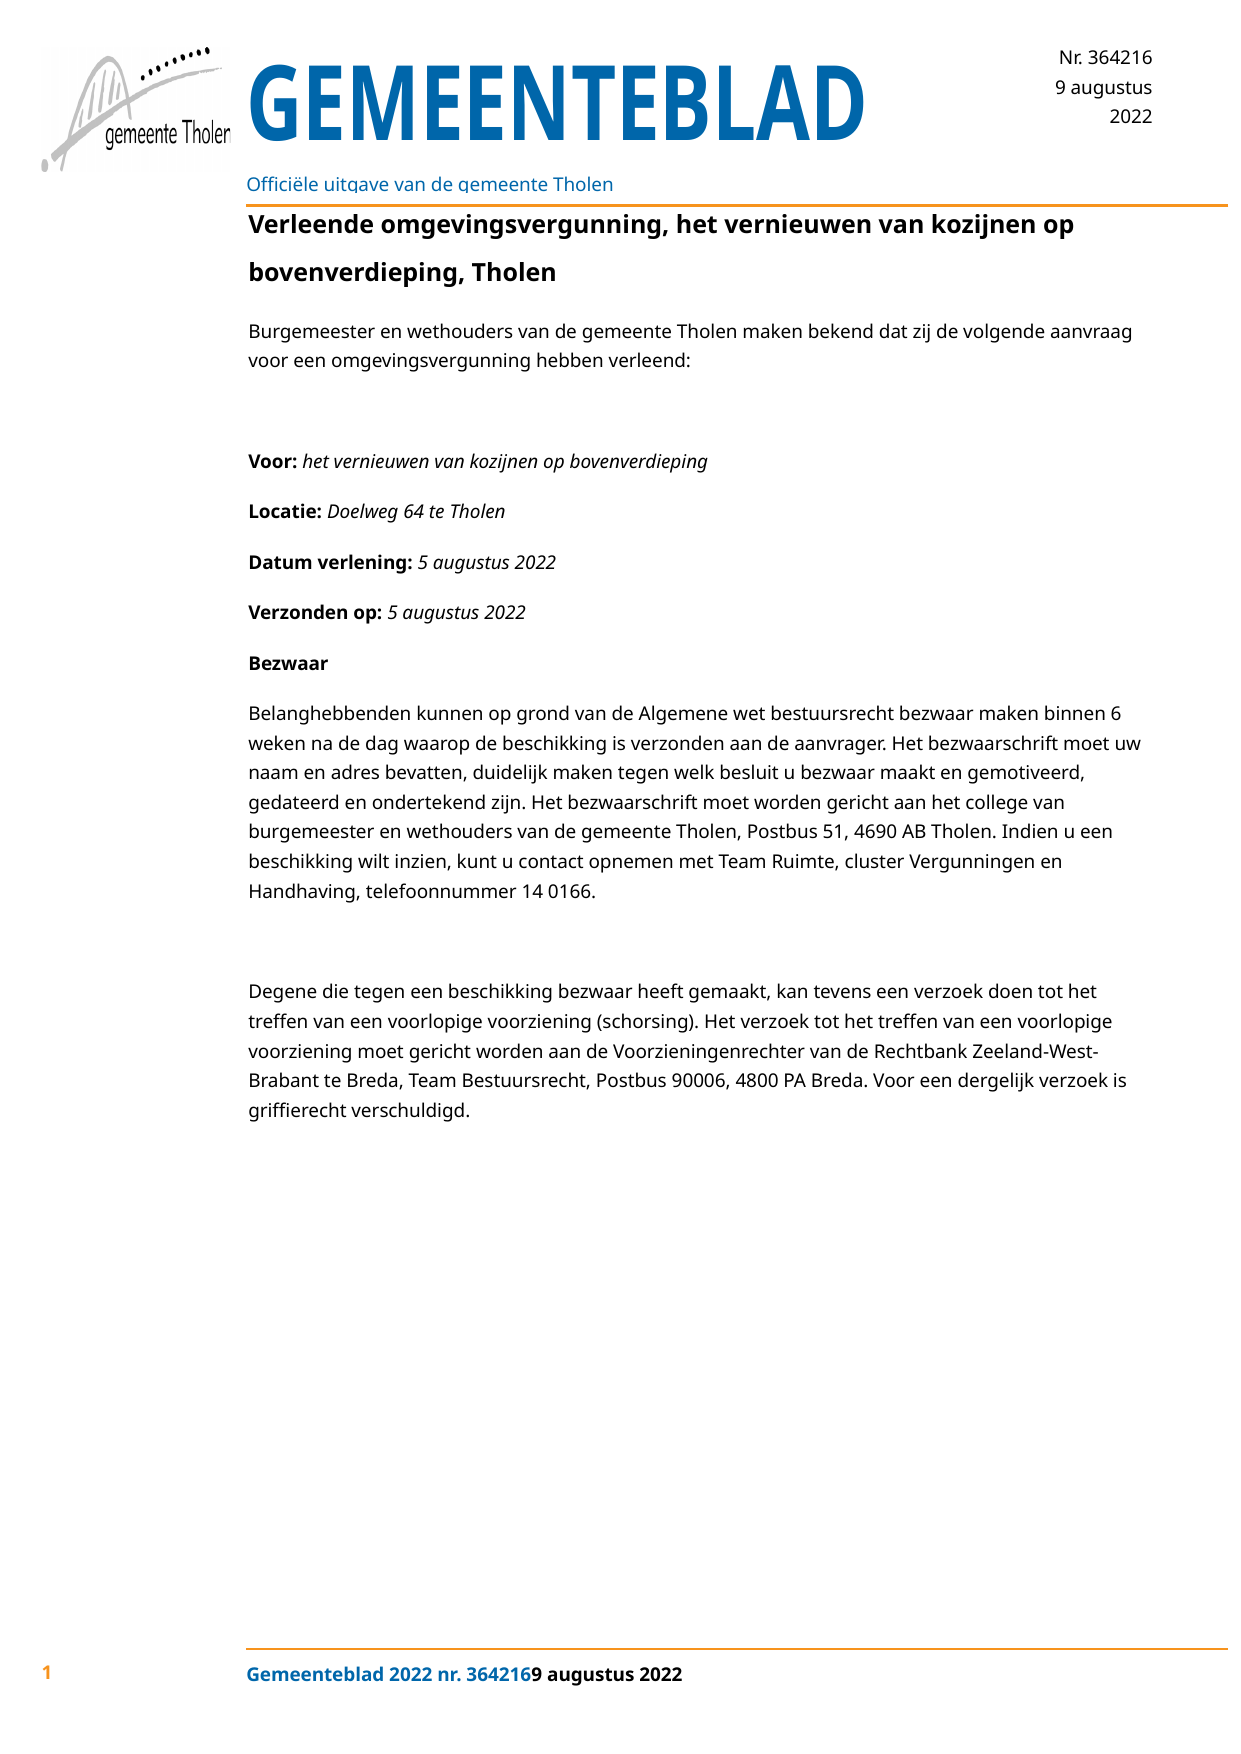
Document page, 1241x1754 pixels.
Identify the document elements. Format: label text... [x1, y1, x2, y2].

text Locatie: Doelweg 64 te Tholen [248, 499, 1152, 524]
text Voor: het vernieuwen van kozijnen op bovenverdieping [248, 448, 1152, 474]
picture [41, 47, 231, 172]
text Verzonden op: 5 augustus 2022 [248, 599, 1152, 625]
text Degene die tegen een beschikking bezwaar heeft gemaakt, kan tevens een verzoek doen tot het treffen van een voorlopige voorziening (schorsing). Het verzoek tot het treffen van een voorlopige voorziening moet gericht worden aan de Voorzieningenrechter van de Rechtbank Zeeland-West-Brabant te Breda, Team Bestuursrecht, Postbus 90006, 4800 PA Breda. Voor een dergelijk verzoek is griffierecht verschuldigd. [248, 979, 1152, 1123]
text Bezwaar [248, 650, 1152, 676]
text Burgemeester en wethouders van de gemeente Tholen maken bekend dat zij de volgende aanvraag voor een omgevingsvergunning hebben verleend: [248, 318, 1152, 373]
text Verleende omgevingsvergunning, het vernieuwen van kozijnen op bovenverdieping, Tholen [248, 207, 1152, 288]
text Datum verlening: 5 augustus 2022 [248, 549, 1152, 575]
text Belanghebbenden kunnen op grond van de Algemene wet bestuursrecht bezwaar maken binnen 6 weken na de dag waarop de beschikking is verzonden aan de aanvrager. Het bezwaarschrift moet uw naam en adres bevatten, duidelijk maken tegen welk besluit u bezwaar maakt en gemotiveerd, gedateerd en ondertekend zijn. Het bezwaarschrift moet worden gericht aan het college van burgemeester en wethouders van de gemeente Tholen, Postbus 51, 4690 AB Tholen. Indien u een beschikking wilt inzien, kunt u contact opnemen met Team Ruimte, cluster Vergunningen en Handhaving, telefoonnummer 14 0166. [248, 700, 1152, 904]
